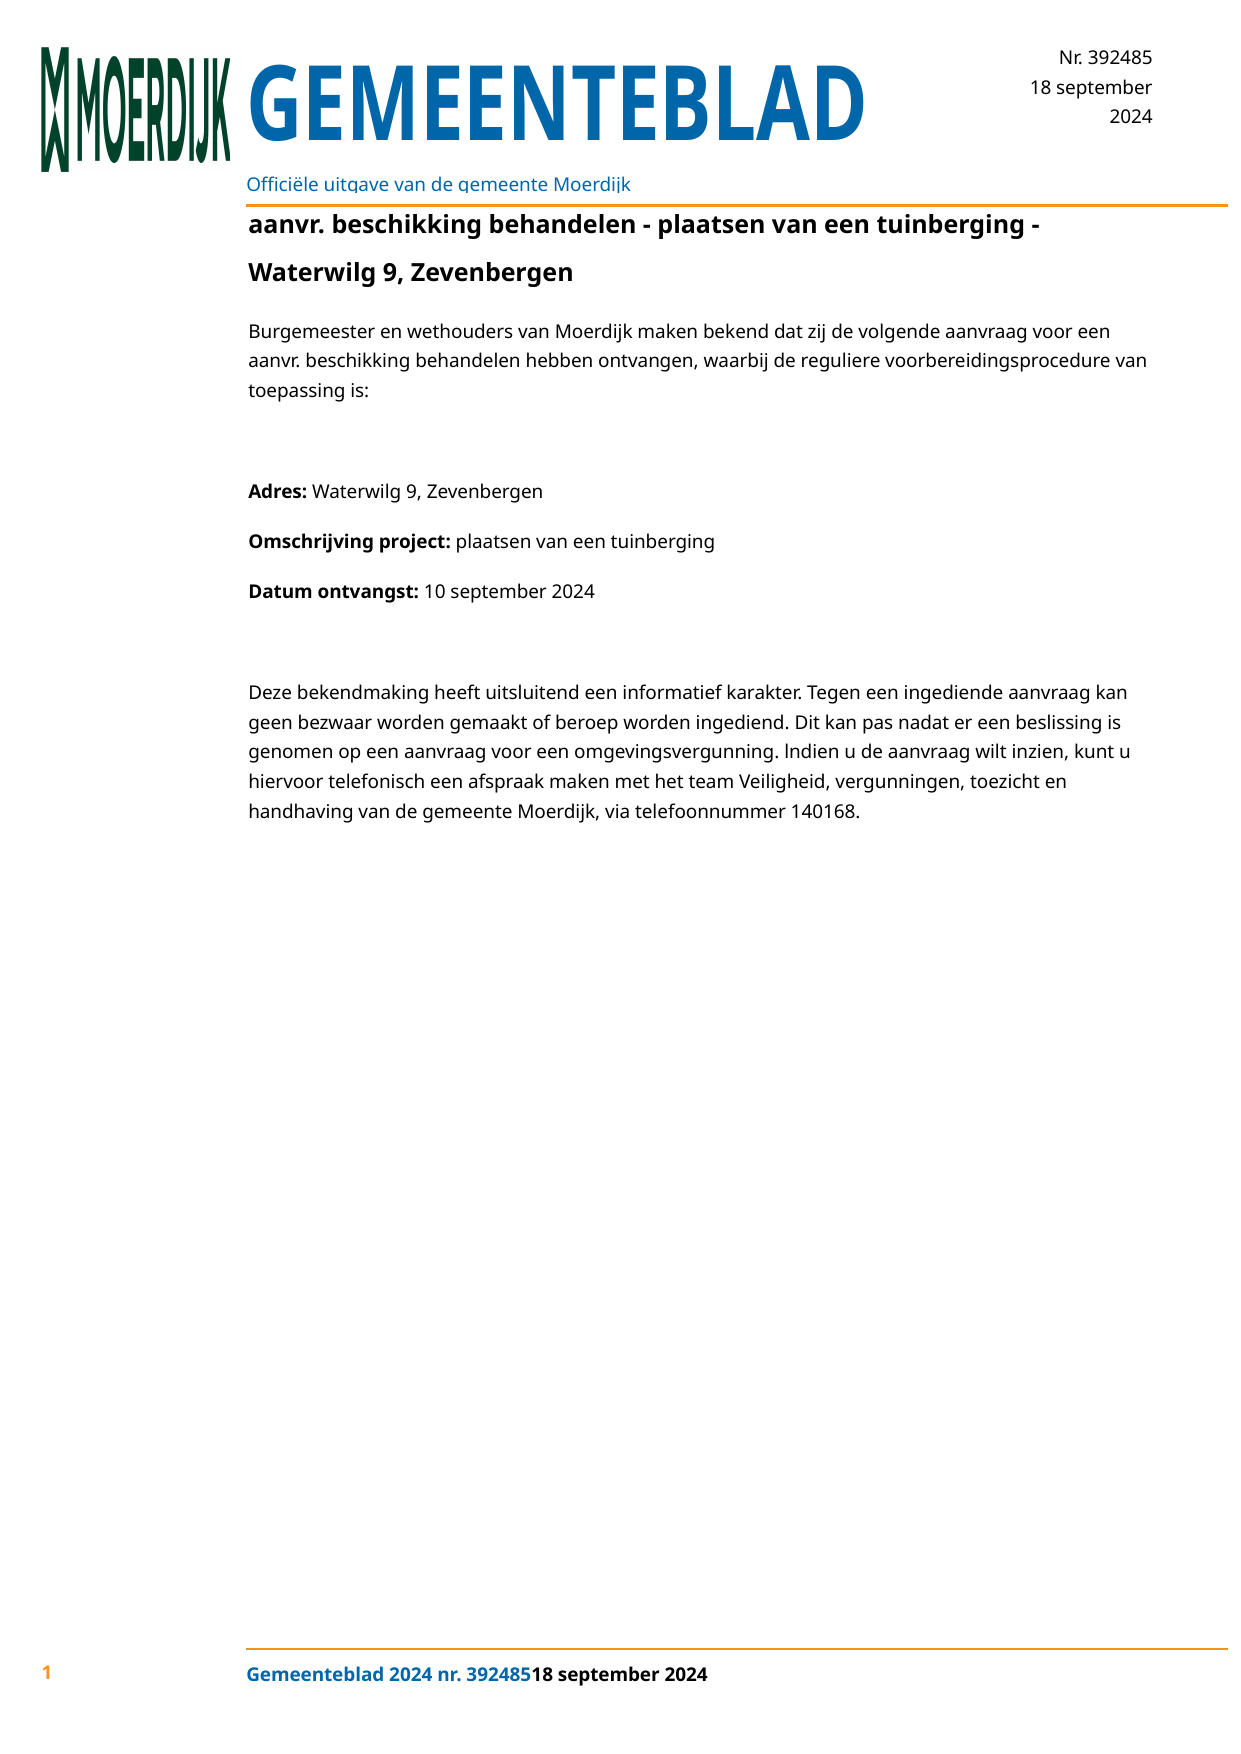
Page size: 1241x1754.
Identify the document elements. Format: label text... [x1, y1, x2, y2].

text Deze bekendmaking heeft uitsluitend een informatief karakter. Tegen een ingediende aanvraag kan geen bezwaar worden gemaakt of beroep worden ingediend. Dit kan pas nadat er een beslissing is genomen op een aanvraag voor een omgevingsvergunning. lndien u de aanvraag wilt inzien, kunt u hiervoor telefonisch een afspraak maken met het team Veiligheid, vergunningen, toezicht en handhaving van de gemeente Moerdijk, via telefoonnummer 140168. [248, 679, 1152, 824]
text Omschrijving project: plaatsen van een tuinberging [248, 528, 1152, 554]
text aanvr. beschikking behandelen - plaatsen van een tuinberging - Waterwilg 9, Zevenbergen [248, 207, 1152, 288]
text Adres: Waterwilg 9, Zevenbergen [248, 478, 1152, 504]
text Datum ontvangst: 10 september 2024 [248, 579, 1152, 604]
picture [41, 47, 231, 172]
text Burgemeester en wethouders van Moerdijk maken bekend dat zij de volgende aanvraag voor een aanvr. beschikking behandelen hebben ontvangen, waarbij de reguliere voorbereidingsprocedure van toepassing is: [248, 318, 1152, 403]
